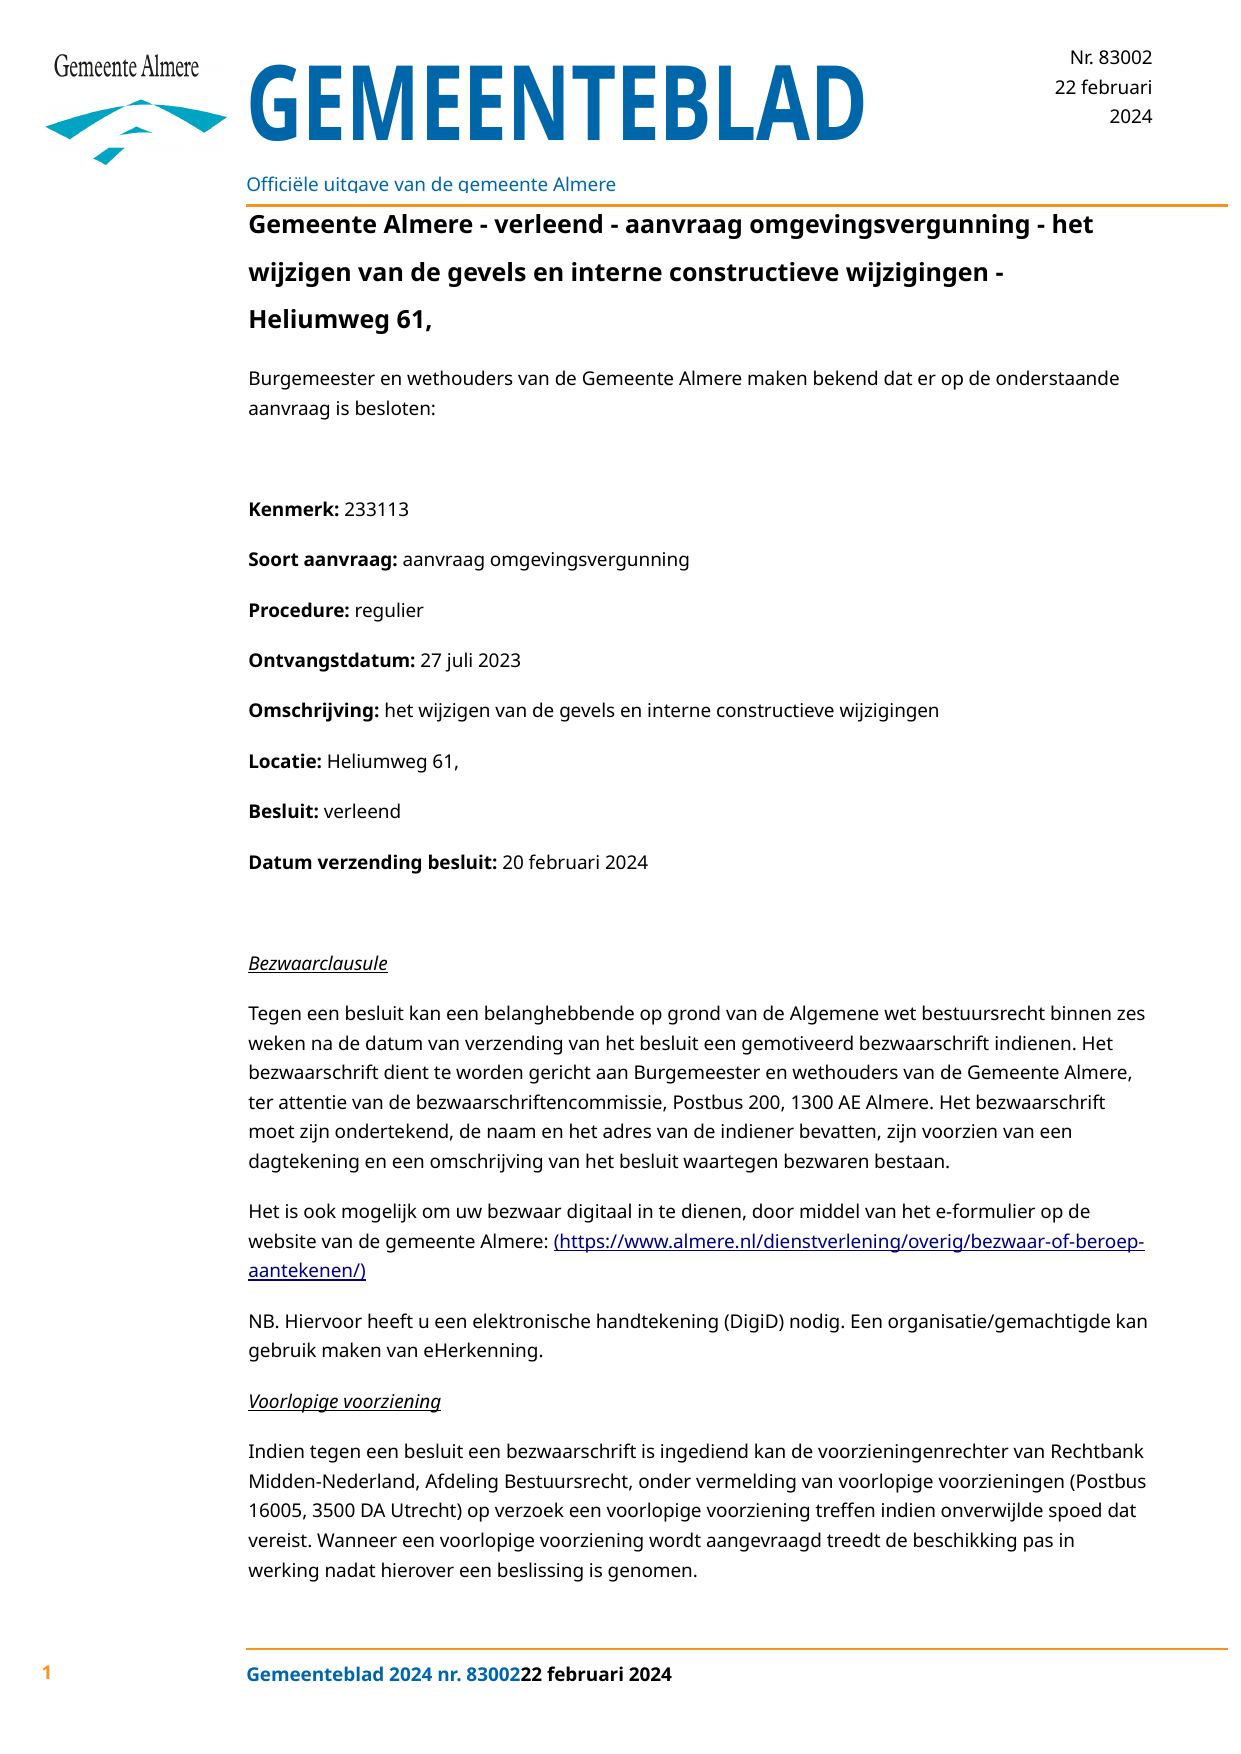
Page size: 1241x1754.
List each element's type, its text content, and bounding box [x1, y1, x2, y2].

text Datum verzending besluit: 20 februari 2024 [248, 849, 1152, 874]
text Gemeente Almere - verleend - aanvraag omgevingsvergunning - het wijzigen van de gevels en interne constructieve wijzigingen - Heliumweg 61, [248, 207, 1152, 336]
text Tegen een besluit kan een belanghebbende op grond van de Algemene wet bestuursrecht binnen zes weken na de datum van verzending van het besluit een gemotiveerd bezwaarschrift indienen. Het bezwaarschrift dient te worden gericht aan Burgemeester en wethouders van de Gemeente Almere, ter attentie van de bezwaarschriftencommissie, Postbus 200, 1300 AE Almere. Het bezwaarschrift moet zijn ondertekend, de naam en het adres van de indiener bevatten, zijn voorzien van een dagtekening en een omschrijving van het besluit waartegen bezwaren bestaan. [248, 1000, 1152, 1174]
text Het is ook mogelijk om uw bezwaar digitaal in te dienen, door middel van het e-formulier op de website van de gemeente Almere: (https://www.almere.nl/dienstverlening/overig/bezwaar-of-beroep-aantekenen/) [248, 1198, 1152, 1283]
text NB. Hiervoor heeft u een elektronische handtekening (DigiD) nodig. Een organisatie/gemachtigde kan gebruik maken van eHerkenning. [248, 1308, 1152, 1363]
text Locatie: Heliumweg 61, [248, 748, 1152, 774]
text Procedure: regulier [248, 597, 1152, 622]
text Ontvangstdatum: 27 juli 2023 [248, 647, 1152, 673]
text Bezwaarclausule [248, 950, 1152, 975]
text Indien tegen een besluit een bezwaarschrift is ingediend kan de voorzieningenrechter van Rechtbank Midden-Nederland, Afdeling Bestuursrecht, onder vermelding van voorlopige voorzieningen (Postbus 16005, 3500 DA Utrecht) op verzoek een voorlopige voorziening treffen indien onverwijlde spoed dat vereist. Wanneer een voorlopige voorziening wordt aangevraagd treedt de beschikking pas in werking nadat hierover een beslissing is genomen. [248, 1438, 1152, 1582]
text Kenmerk: 233113 [248, 496, 1152, 522]
text Besluit: verleend [248, 798, 1152, 824]
text Burgemeester en wethouders van de Gemeente Almere maken bekend dat er op de onderstaande aanvraag is besloten: [248, 366, 1152, 421]
text Voorlopige voorziening [248, 1388, 1152, 1414]
picture [41, 47, 231, 172]
text Soort aanvraag: aanvraag omgevingsvergunning [248, 546, 1152, 572]
text Omschrijving: het wijzigen van de gevels en interne constructieve wijzigingen [248, 698, 1152, 723]
